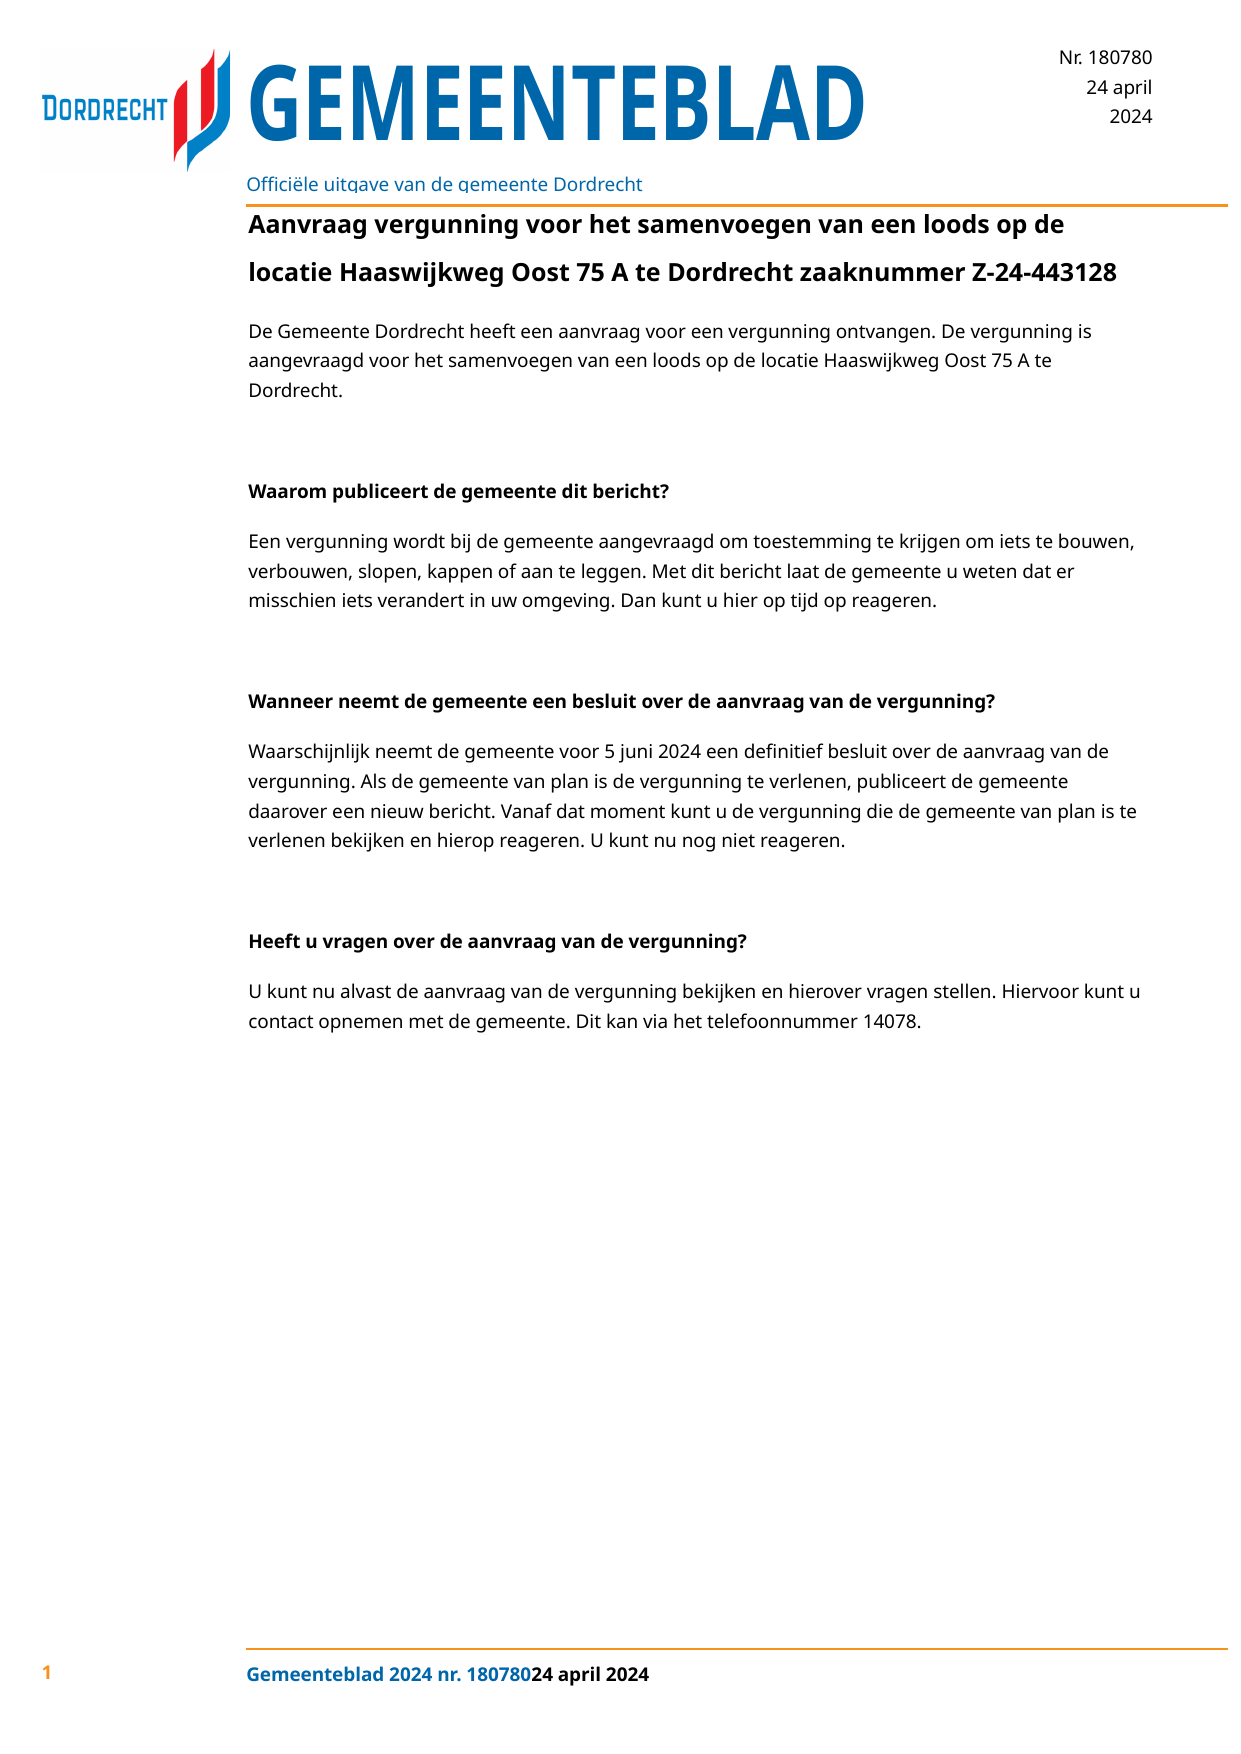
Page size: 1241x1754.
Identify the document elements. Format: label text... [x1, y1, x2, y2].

picture [41, 47, 231, 172]
text De Gemeente Dordrecht heeft een aanvraag voor een vergunning ontvangen. De vergunning is aangevraagd voor het samenvoegen van een loods op de locatie Haaswijkweg Oost 75 A te Dordrecht. [248, 318, 1152, 403]
text U kunt nu alvast de aanvraag van de vergunning bekijken en hierover vragen stellen. Hiervoor kunt u contact opnemen met de gemeente. Dit kan via het telefoonnummer 14078. [248, 979, 1152, 1034]
text Een vergunning wordt bij de gemeente aangevraagd om toestemming te krijgen om iets te bouwen, verbouwen, slopen, kappen of aan te leggen. Met dit bericht laat de gemeente u weten dat er misschien iets verandert in uw omgeving. Dan kunt u hier op tijd op reageren. [248, 528, 1152, 613]
text Waarschijnlijk neemt de gemeente voor 5 juni 2024 een definitief besluit over de aanvraag van de vergunning. Als de gemeente van plan is de vergunning te verlenen, publiceert de gemeente daarover een nieuw bericht. Vanaf dat moment kunt u de vergunning die de gemeente van plan is te verlenen bekijken en hierop reageren. U kunt nu nog niet reageren. [248, 739, 1152, 853]
text Waarom publiceert de gemeente dit bericht? [248, 478, 1152, 504]
text Heeft u vragen over de aanvraag van de vergunning? [248, 928, 1152, 954]
text Aanvraag vergunning voor het samenvoegen van een loods op de locatie Haaswijkweg Oost 75 A te Dordrecht zaaknummer Z-24-443128 [248, 207, 1152, 288]
text Wanneer neemt de gemeente een besluit over de aanvraag van de vergunning? [248, 688, 1152, 714]
